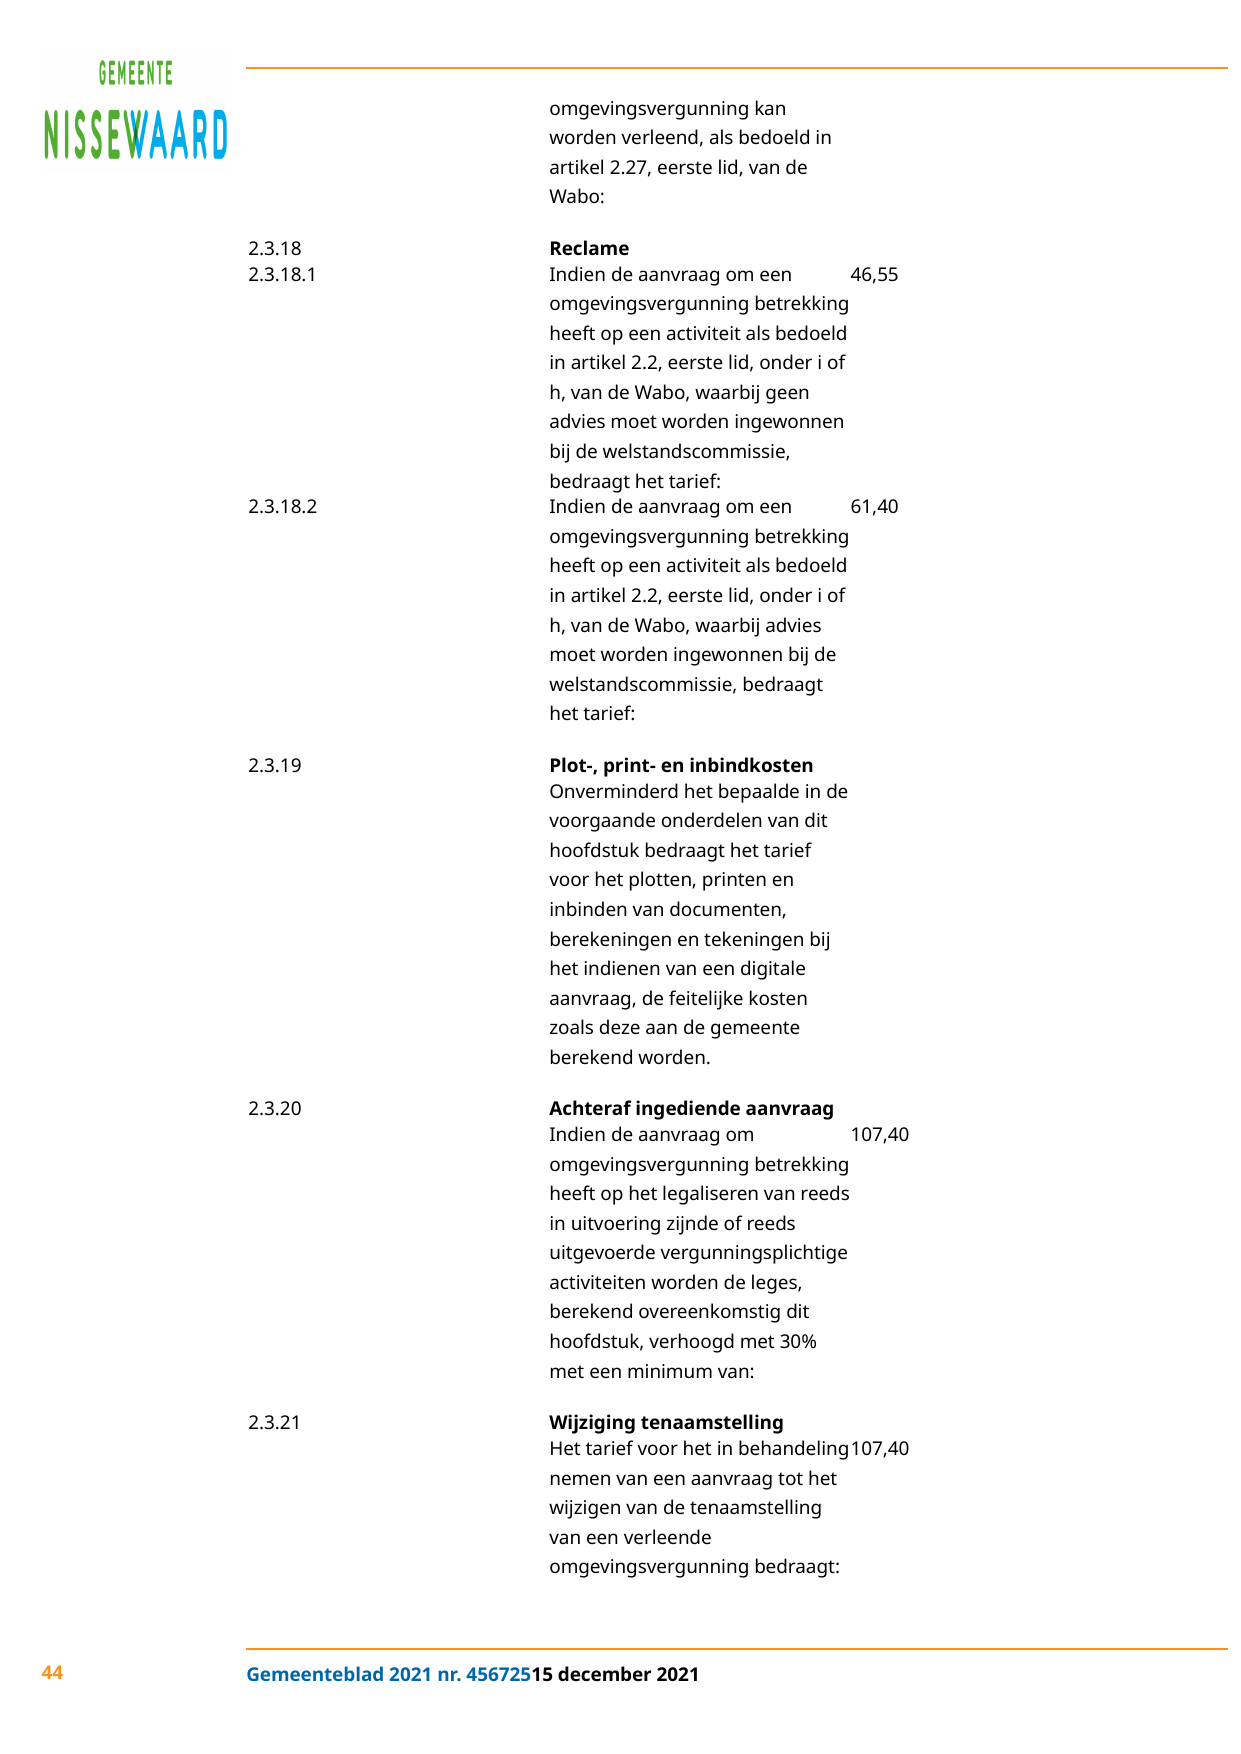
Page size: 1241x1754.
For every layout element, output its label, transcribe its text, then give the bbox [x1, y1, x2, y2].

table_cell [248, 726, 549, 752]
table_cell Wijziging tenaamstelling [549, 1409, 850, 1435]
picture [41, 47, 231, 172]
table_cell 2.3.18.1 [248, 261, 549, 493]
table_cell 2.3.20 [248, 1096, 549, 1121]
table_cell [850, 1579, 1152, 1605]
table_cell [248, 95, 549, 209]
table_cell [850, 1096, 1152, 1121]
table_cell 2.3.18.2 [248, 494, 549, 726]
table_cell 2.3.19 [248, 752, 549, 778]
table_cell [248, 1384, 549, 1409]
table_cell [850, 752, 1152, 778]
table_cell 46,55 [850, 261, 1152, 493]
table_cell [248, 1579, 549, 1605]
table_cell omgevingsvergunning kan worden verleend, als bedoeld in artikel 2.27, eerste lid, van de Wabo: [549, 95, 850, 209]
table_cell [549, 726, 850, 752]
table_cell 61,40 [850, 494, 1152, 726]
table_cell [850, 1070, 1152, 1096]
table_cell [549, 209, 850, 235]
table_cell [850, 726, 1152, 752]
table_cell [850, 1384, 1152, 1409]
table_cell [248, 209, 549, 235]
table_cell [850, 95, 1152, 209]
table_cell Indien de aanvraag om een omgevingsvergunning betrekking heeft op een activiteit als bedoeld in artikel 2.2, eerste lid, onder i of h, van de Wabo, waarbij advies moet worden ingewonnen bij de welstandscommissie, bedraagt het tarief: [549, 494, 850, 726]
table_cell Onverminderd het bepaalde in de voorgaande onderdelen van dit hoofdstuk bedraagt het tarief voor het plotten, printen en inbinden van documenten, berekeningen en tekeningen bij het indienen van een digitale aanvraag, de feitelijke kosten zoals deze aan de gemeente berekend worden. [549, 778, 850, 1070]
table_cell Achteraf ingediende aanvraag [549, 1096, 850, 1121]
table_cell [248, 1070, 549, 1096]
table_cell [549, 1384, 850, 1409]
table_cell 2.3.21 [248, 1409, 549, 1435]
table_cell [850, 209, 1152, 235]
table_cell [850, 1409, 1152, 1435]
table_cell 107,40 [850, 1435, 1152, 1579]
table_cell Plot-, print- en inbindkosten [549, 752, 850, 778]
table_cell Het tarief voor het in behandeling nemen van een aanvraag tot het wijzigen van de tenaamstelling van een verleende omgevingsvergunning bedraagt: [549, 1435, 850, 1579]
table_cell 107,40 [850, 1121, 1152, 1384]
table_cell [850, 235, 1152, 261]
table_cell [248, 1121, 549, 1384]
table_cell Indien de aanvraag om omgevingsvergunning betrekking heeft op het legaliseren van reeds in uitvoering zijnde of reeds uitgevoerde vergunningsplichtige activiteiten worden de leges, berekend overeenkomstig dit hoofdstuk, verhoogd met 30% met een minimum van: [549, 1121, 850, 1384]
table_cell Indien de aanvraag om een omgevingsvergunning betrekking heeft op een activiteit als bedoeld in artikel 2.2, eerste lid, onder i of h, van de Wabo, waarbij geen advies moet worden ingewonnen bij de welstandscommissie, bedraagt het tarief: [549, 261, 850, 493]
table_cell [248, 778, 549, 1070]
table_cell [549, 1070, 850, 1096]
table_cell 2.3.18 [248, 235, 549, 261]
table_cell [549, 1579, 850, 1605]
table_cell Reclame [549, 235, 850, 261]
table_cell [850, 778, 1152, 1070]
table_cell [248, 1435, 549, 1579]
